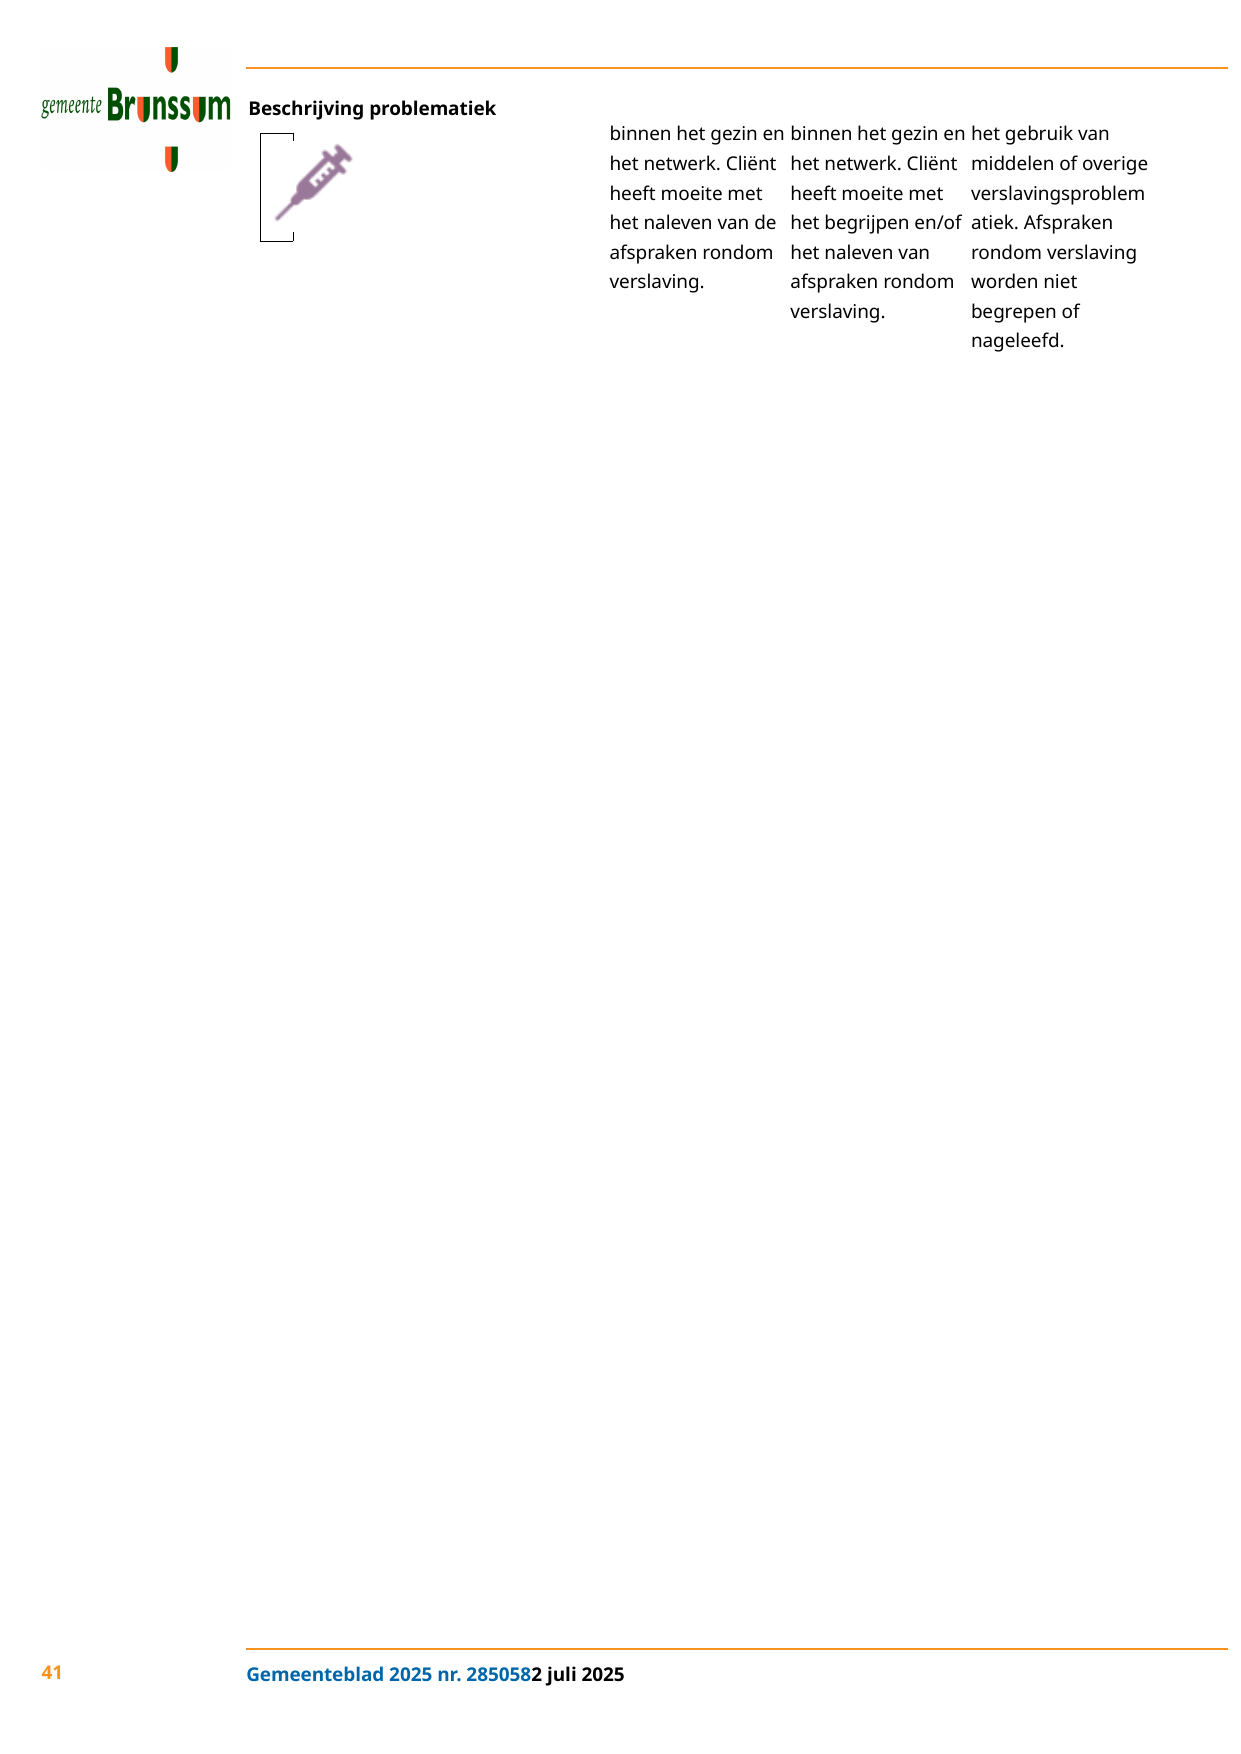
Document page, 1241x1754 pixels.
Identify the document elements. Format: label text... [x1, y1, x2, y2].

picture [268, 141, 358, 232]
table_cell het gebruik van middelen of overige verslavingsproblematiek. Afspraken rondom verslaving worden niet begrepen of nageleefd. [971, 121, 1152, 353]
table_cell binnen het gezin en het netwerk. Cliënt heeft moeite met het naleven van de afspraken rondom verslaving. [609, 121, 790, 353]
picture [41, 47, 231, 172]
table_cell [248, 121, 429, 353]
table_cell [429, 121, 609, 353]
table_header Beschrijving problematiek [248, 95, 1152, 121]
table_cell binnen het gezin en het netwerk. Cliënt heeft moeite met het begrijpen en/of het naleven van afspraken rondom verslaving. [790, 121, 971, 353]
